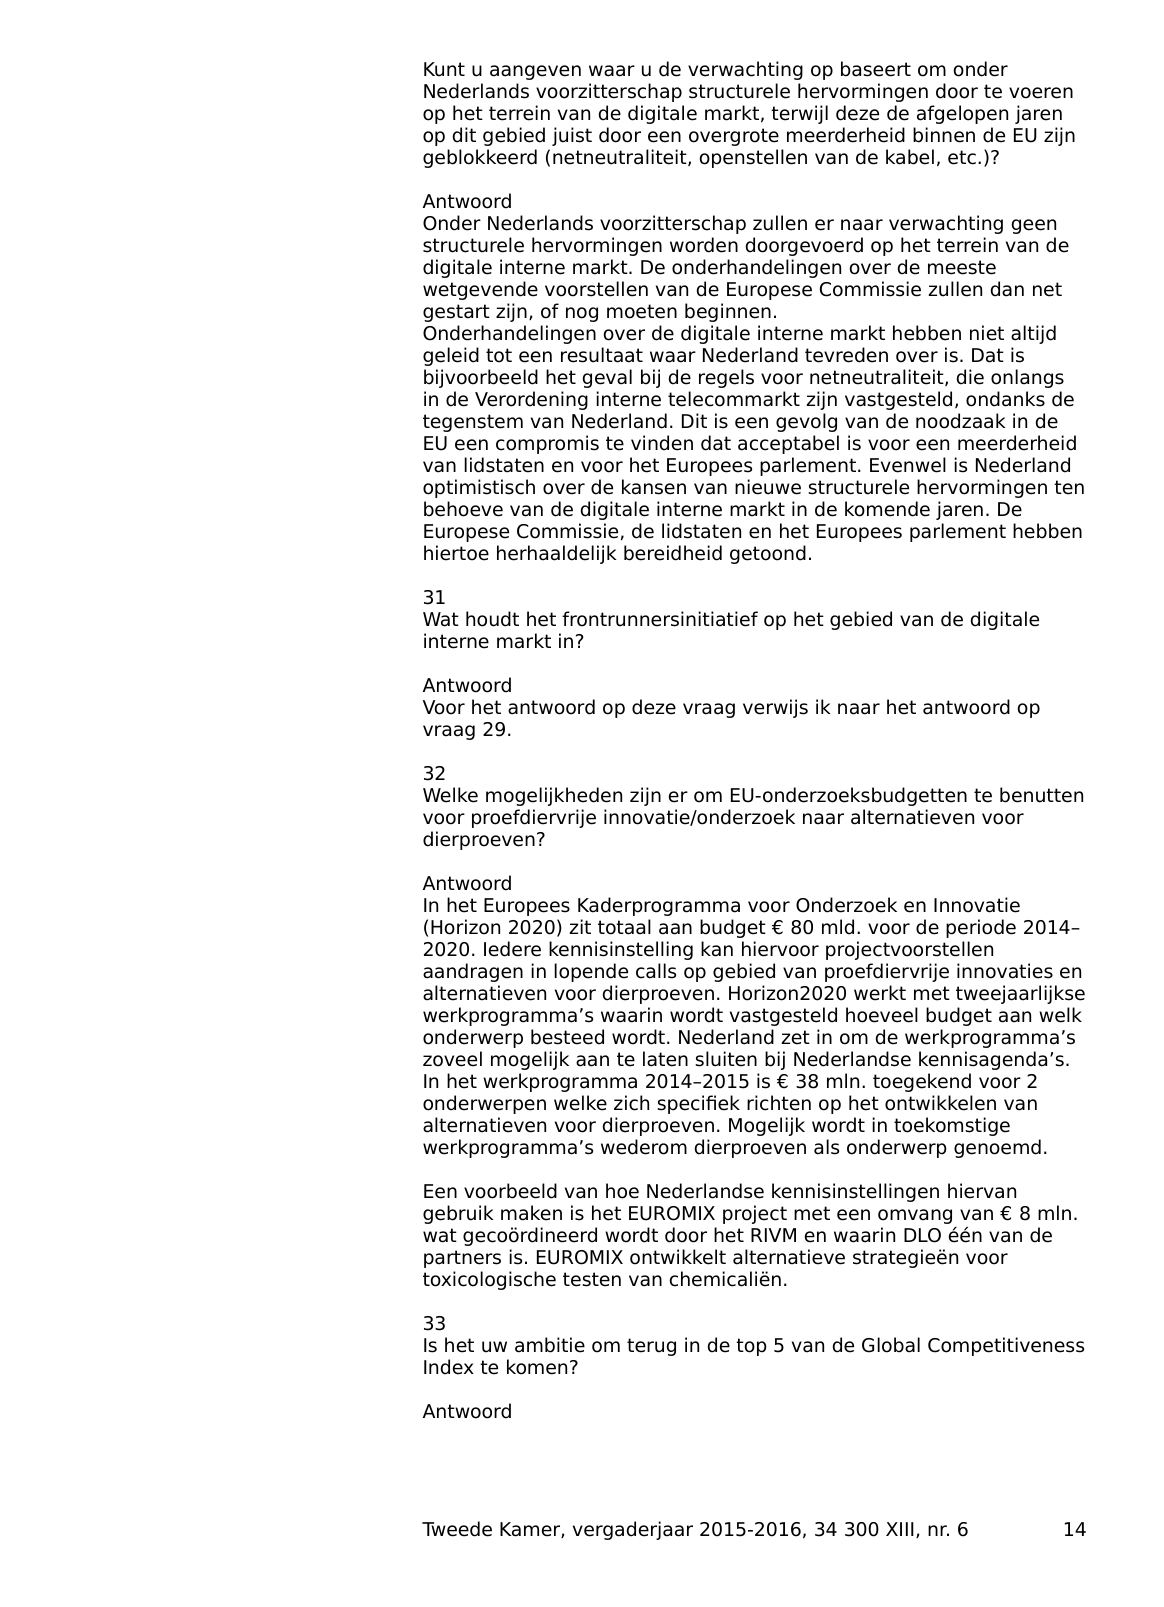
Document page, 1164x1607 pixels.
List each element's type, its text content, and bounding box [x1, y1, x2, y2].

text Een voorbeeld van hoe Nederlandse kennisinstellingen hiervan gebruik maken is het EUROMIX project met een omvang van € 8 mln. wat gecoördineerd wordt door het RIVM en waarin DLO één van de partners is. EUROMIX ontwikkelt alternatieve strategieën voor toxicologische testen van chemicaliën. [422, 1181, 1087, 1291]
text Onderhandelingen over de digitale interne markt hebben niet altijd geleid tot een resultaat waar Nederland tevreden over is. Dat is bijvoorbeeld het geval bij de regels voor netneutraliteit, die onlangs in de Verordening interne telecommarkt zijn vastgesteld, ondanks de tegenstem van Nederland. Dit is een gevolg van de noodzaak in de EU een compromis te vinden dat acceptabel is voor een meerderheid van lidstaten en voor het Europees parlement. Evenwel is Nederland optimistisch over de kansen van nieuwe structurele hervormingen ten behoeve van de digitale interne markt in de komende jaren. De Europese Commissie, de lidstaten en het Europees parlement hebben hiertoe herhaaldelijk bereidheid getoond. [422, 323, 1087, 565]
text Wat houdt het frontrunnersinitiatief op het gebied van de digitale interne markt in? [422, 609, 1087, 653]
text Antwoord [422, 1401, 1087, 1423]
text Antwoord [422, 873, 1087, 895]
text 32 [422, 763, 1087, 785]
text Is het uw ambitie om terug in de top 5 van de Global Competitiveness Index te komen? [422, 1335, 1087, 1379]
text Voor het antwoord op deze vraag verwijs ik naar het antwoord op vraag 29. [422, 697, 1087, 741]
text 31 [422, 587, 1087, 609]
text Onder Nederlands voorzitterschap zullen er naar verwachting geen structurele hervormingen worden doorgevoerd op het terrein van de digitale interne markt. De onderhandelingen over de meeste wetgevende voorstellen van de Europese Commissie zullen dan net gestart zijn, of nog moeten beginnen. [422, 213, 1087, 323]
text Antwoord [422, 191, 1087, 213]
text 33 [422, 1313, 1087, 1335]
text Kunt u aangeven waar u de verwachting op baseert om onder Nederlands voorzitterschap structurele hervormingen door te voeren op het terrein van de digitale markt, terwijl deze de afgelopen jaren op dit gebied juist door een overgrote meerderheid binnen de EU zijn geblokkeerd (netneutraliteit, openstellen van de kabel, etc.)? [422, 59, 1087, 169]
text Welke mogelijkheden zijn er om EU-onderzoeksbudgetten te benutten voor proefdiervrije innovatie/onderzoek naar alternatieven voor dierproeven? [422, 785, 1087, 851]
text In het Europees Kaderprogramma voor Onderzoek en Innovatie (Horizon 2020) zit totaal aan budget € 80 mld. voor de periode 2014–2020. Iedere kennisinstelling kan hiervoor projectvoorstellen aandragen in lopende calls op gebied van proefdiervrije innovaties en alternatieven voor dierproeven. Horizon2020 werkt met tweejaarlijkse werkprogramma’s waarin wordt vastgesteld hoeveel budget aan welk onderwerp besteed wordt. Nederland zet in om de werkprogramma’s zoveel mogelijk aan te laten sluiten bij Nederlandse kennisagenda’s. In het werkprogramma 2014–2015 is € 38 mln. toegekend voor 2 onderwerpen welke zich specifiek richten op het ontwikkelen van alternatieven voor dierproeven. Mogelijk wordt in toekomstige werkprogramma’s wederom dierproeven als onderwerp genoemd. [422, 895, 1087, 1159]
text Antwoord [422, 675, 1087, 697]
